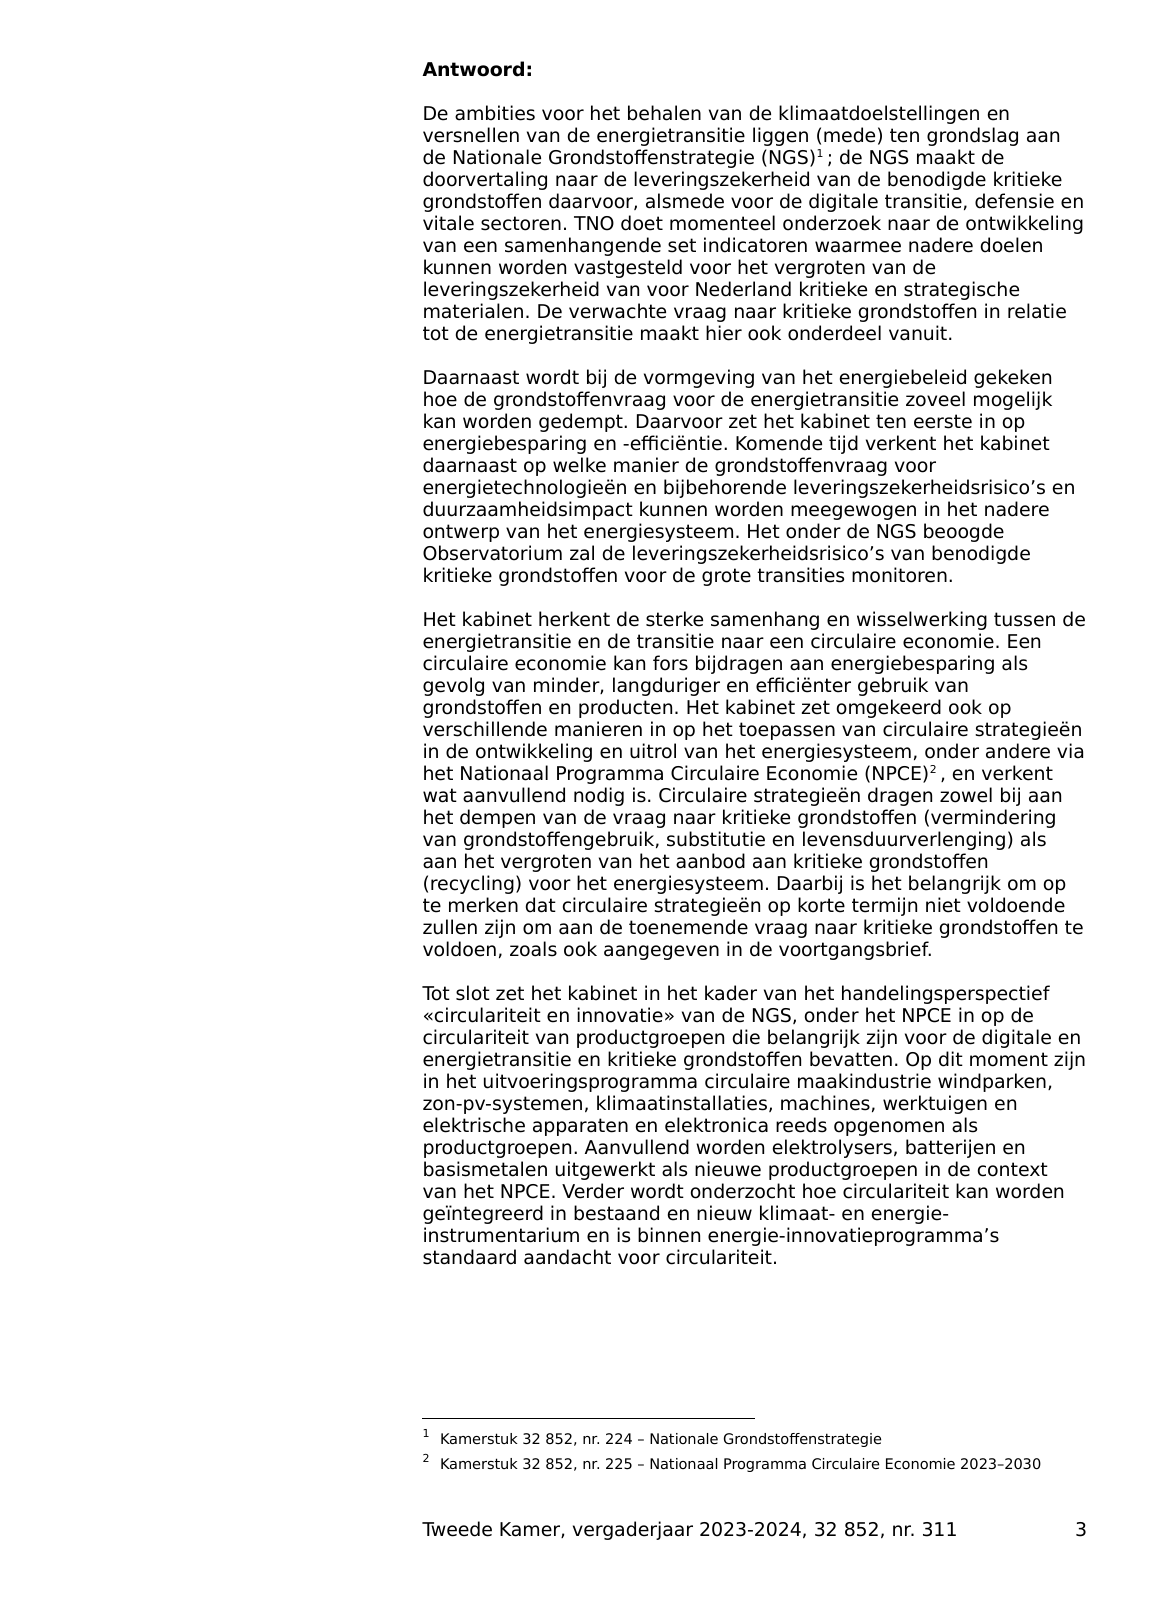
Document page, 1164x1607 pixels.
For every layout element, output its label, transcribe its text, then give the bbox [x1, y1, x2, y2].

text Kamerstuk 32 852, nr. 225 – Nationaal Programma Circulaire Economie 2023–2030 [422, 1452, 1087, 1474]
subtitle Antwoord: [422, 59, 1087, 81]
text Tot slot zet het kabinet in het kader van het handelingsperspectief «circulariteit en innovatie» van de NGS, onder het NPCE in op de circulariteit van productgroepen die belangrijk zijn voor de digitale en energietransitie en kritieke grondstoffen bevatten. Op dit moment zijn in het uitvoeringsprogramma circulaire maakindustrie windparken, zon-pv-systemen, klimaatinstallaties, machines, werktuigen en elektrische apparaten en elektronica reeds opgenomen als productgroepen. Aanvullend worden elektrolysers, batterijen en basismetalen uitgewerkt als nieuwe productgroepen in de context van het NPCE. Verder wordt onderzocht hoe circulariteit kan worden geïntegreerd in bestaand en nieuw klimaat- en energie-instrumentarium en is binnen energie-innovatieprogramma’s standaard aandacht voor circulariteit. [422, 983, 1087, 1269]
text De ambities voor het behalen van de klimaatdoelstellingen en versnellen van de energietransitie liggen (mede) ten grondslag aan de Nationale Grondstoffenstrategie (NGS); de NGS maakt de doorvertaling naar de leveringszekerheid van de benodigde kritieke grondstoffen daarvoor, alsmede voor de digitale transitie, defensie en vitale sectoren. TNO doet momenteel onderzoek naar de ontwikkeling van een samenhangende set indicatoren waarmee nadere doelen kunnen worden vastgesteld voor het vergroten van de leveringszekerheid van voor Nederland kritieke en strategische materialen. De verwachte vraag naar kritieke grondstoffen in relatie tot de energietransitie maakt hier ook onderdeel vanuit. [422, 103, 1087, 345]
text Het kabinet herkent de sterke samenhang en wisselwerking tussen de energietransitie en de transitie naar een circulaire economie. Een circulaire economie kan fors bijdragen aan energiebesparing als gevolg van minder, langduriger en efficiënter gebruik van grondstoffen en producten. Het kabinet zet omgekeerd ook op verschillende manieren in op het toepassen van circulaire strategieën in de ontwikkeling en uitrol van het energiesysteem, onder andere via het Nationaal Programma Circulaire Economie (NPCE), en verkent wat aanvullend nodig is. Circulaire strategieën dragen zowel bij aan het dempen van de vraag naar kritieke grondstoffen (vermindering van grondstoffengebruik, substitutie en levensduurverlenging) als aan het vergroten van het aanbod aan kritieke grondstoffen (recycling) voor het energiesysteem. Daarbij is het belangrijk om op te merken dat circulaire strategieën op korte termijn niet voldoende zullen zijn om aan de toenemende vraag naar kritieke grondstoffen te voldoen, zoals ook aangegeven in de voortgangsbrief. [422, 609, 1087, 961]
text Daarnaast wordt bij de vormgeving van het energiebeleid gekeken hoe de grondstoffenvraag voor de energietransitie zoveel mogelijk kan worden gedempt. Daarvoor zet het kabinet ten eerste in op energiebesparing en -efficiëntie. Komende tijd verkent het kabinet daarnaast op welke manier de grondstoffenvraag voor energietechnologieën en bijbehorende leveringszekerheidsrisico’s en duurzaamheidsimpact kunnen worden meegewogen in het nadere ontwerp van het energiesysteem. Het onder de NGS beoogde Observatorium zal de leveringszekerheidsrisico’s van benodigde kritieke grondstoffen voor de grote transities monitoren. [422, 367, 1087, 587]
text Kamerstuk 32 852, nr. 224 – Nationale Grondstoffenstrategie [422, 1427, 1087, 1449]
